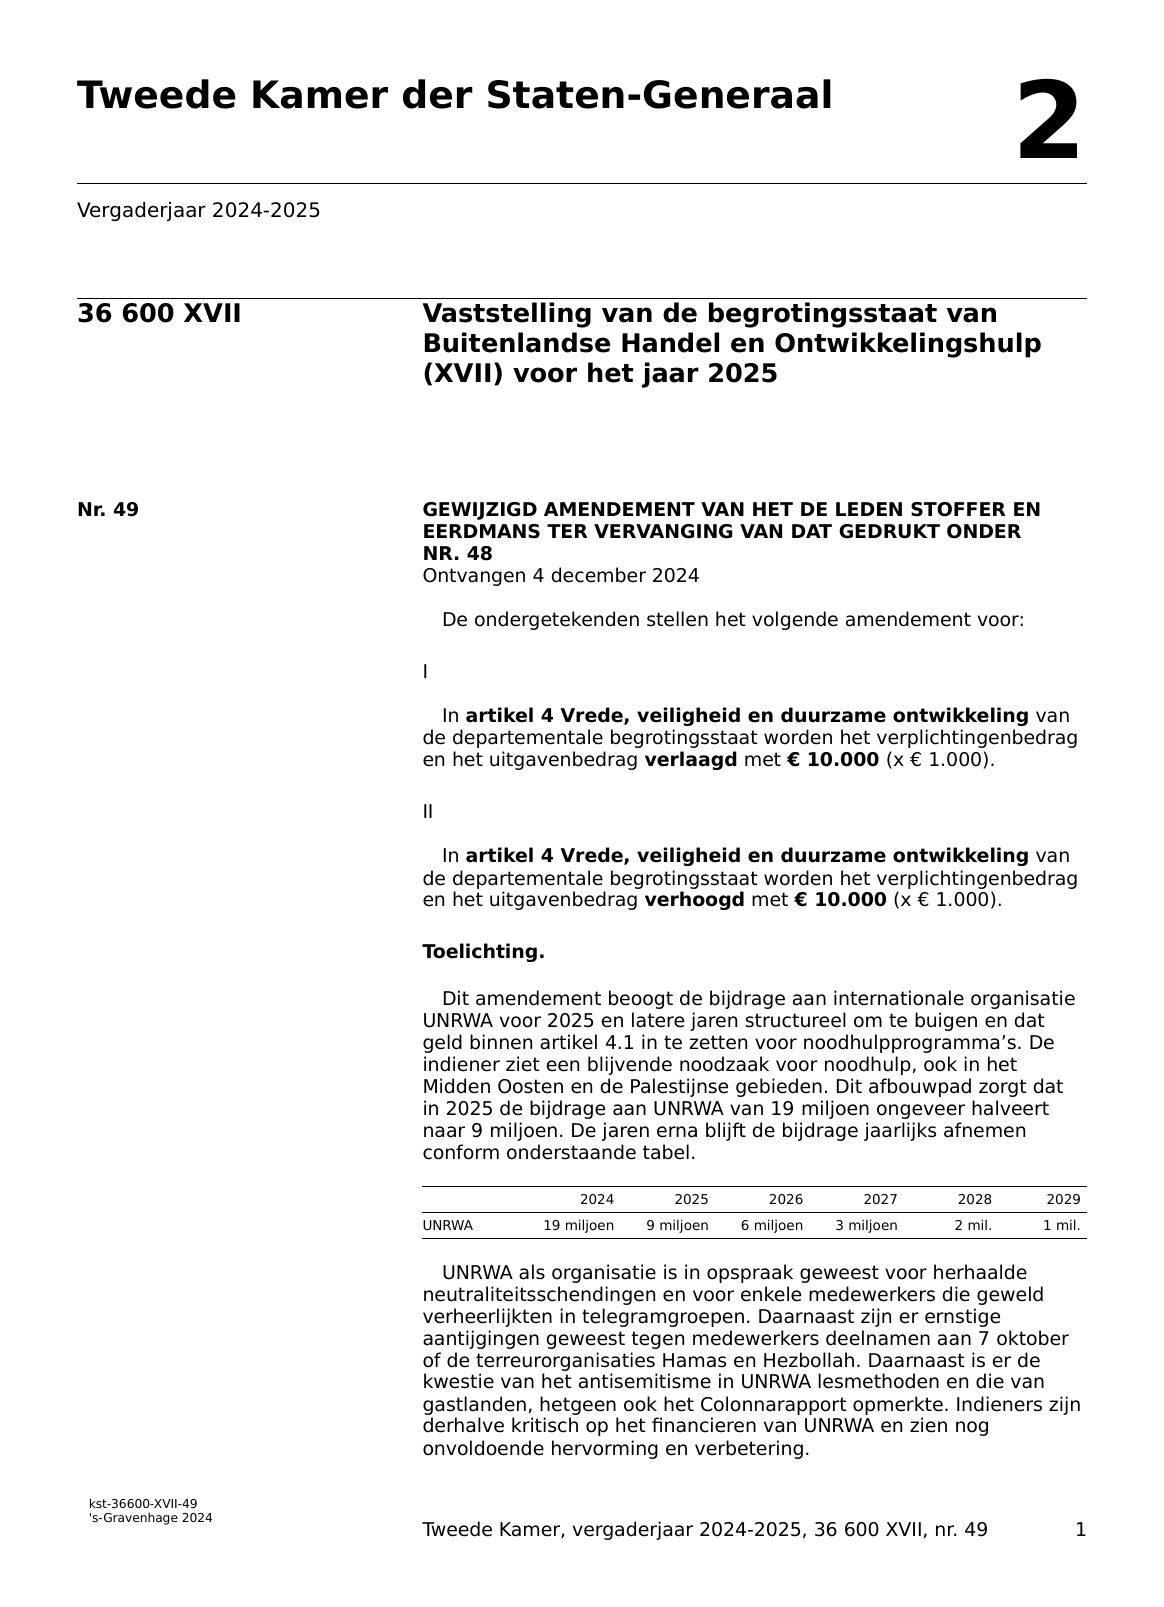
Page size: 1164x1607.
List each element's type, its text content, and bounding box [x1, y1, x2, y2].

table_header 2027 [809, 1187, 903, 1212]
subtitle Toelichting. [422, 941, 1087, 963]
table_header 2024 [514, 1187, 620, 1212]
table_cell 3 miljoen [809, 1213, 903, 1238]
subtitle I [422, 661, 1087, 683]
text Ontvangen 4 december 2024 [422, 565, 1087, 587]
subtitle II [422, 801, 1087, 823]
table_cell UNRWA [422, 1213, 514, 1238]
text UNRWA als organisatie is in opspraak geweest voor herhaalde neutraliteitsschendingen en voor enkele medewerkers die geweld verheerlijkten in telegramgroepen. Daarnaast zijn er ernstige aantijgingen geweest tegen medewerkers deelnamen aan 7 oktober of de terreurorganisaties Hamas en Hezbollah. Daarnaast is er de kwestie van het antisemitisme in UNRWA lesmethoden en die van gastlanden, hetgeen ook het Colonnarapport opmerkte. Indieners zijn derhalve kritisch op het financieren van UNRWA en zien nog onvoldoende hervorming en verbetering. [422, 1262, 1087, 1459]
subtitle Nr. 49 GEWIJZIGD AMENDEMENT VAN HET DE LEDEN STOFFER EN EERDMANS TER VERVANGING VAN DAT GEDRUKT ONDER NR. 48 [77, 499, 1087, 565]
table_cell Vergaderjaar 2024-2025 [77, 184, 1087, 298]
table_cell 19 miljoen [514, 1213, 620, 1238]
text kst-36600-XVII-49 [88, 1497, 323, 1511]
subtitle 36 600 XVII Vaststelling van de begrotingsstaat van Buitenlandse Handel en Ontwikkelingshulp (XVII) voor het jaar 2025 [77, 299, 1087, 388]
text In artikel 4 Vrede, veiligheid en duurzame ontwikkeling van de departementale begrotingsstaat worden het verplichtingenbedrag en het uitgavenbedrag verhoogd met € 10.000 (x € 1.000). [422, 845, 1087, 911]
table_header 2 [886, 59, 1087, 183]
text 's-Gravenhage 2024 [88, 1511, 323, 1525]
text Dit amendement beoogt de bijdrage aan internationale organisatie UNRWA voor 2025 en latere jaren structureel om te buigen en dat geld binnen artikel 4.1 in te zetten voor noodhulpprogramma’s. De indiener ziet een blijvende noodzaak voor noodhulp, ook in het Midden Oosten en de Palestijnse gebieden. Dit afbouwpad zorgt dat in 2025 de bijdrage aan UNRWA van 19 miljoen ongeveer halveert naar 9 miljoen. De jaren erna blijft de bijdrage jaarlijks afnemen conform onderstaande tabel. [422, 988, 1087, 1164]
text In artikel 4 Vrede, veiligheid en duurzame ontwikkeling van de departementale begrotingsstaat worden het verplichtingenbedrag en het uitgavenbedrag verlaagd met € 10.000 (x € 1.000). [422, 705, 1087, 771]
table_header 2028 [904, 1187, 998, 1212]
table_cell 6 miljoen [715, 1213, 809, 1238]
table_header 2026 [715, 1187, 809, 1212]
table_header Tweede Kamer der Staten-Generaal [77, 59, 886, 183]
text De ondergetekenden stellen het volgende amendement voor: [422, 609, 1087, 631]
table_header [422, 1187, 514, 1212]
table_cell 1 mil. [998, 1213, 1087, 1238]
table_cell 2 mil. [904, 1213, 998, 1238]
table_header 2029 [998, 1187, 1087, 1212]
table_cell 9 miljoen [620, 1213, 714, 1238]
table_header 2025 [620, 1187, 714, 1212]
